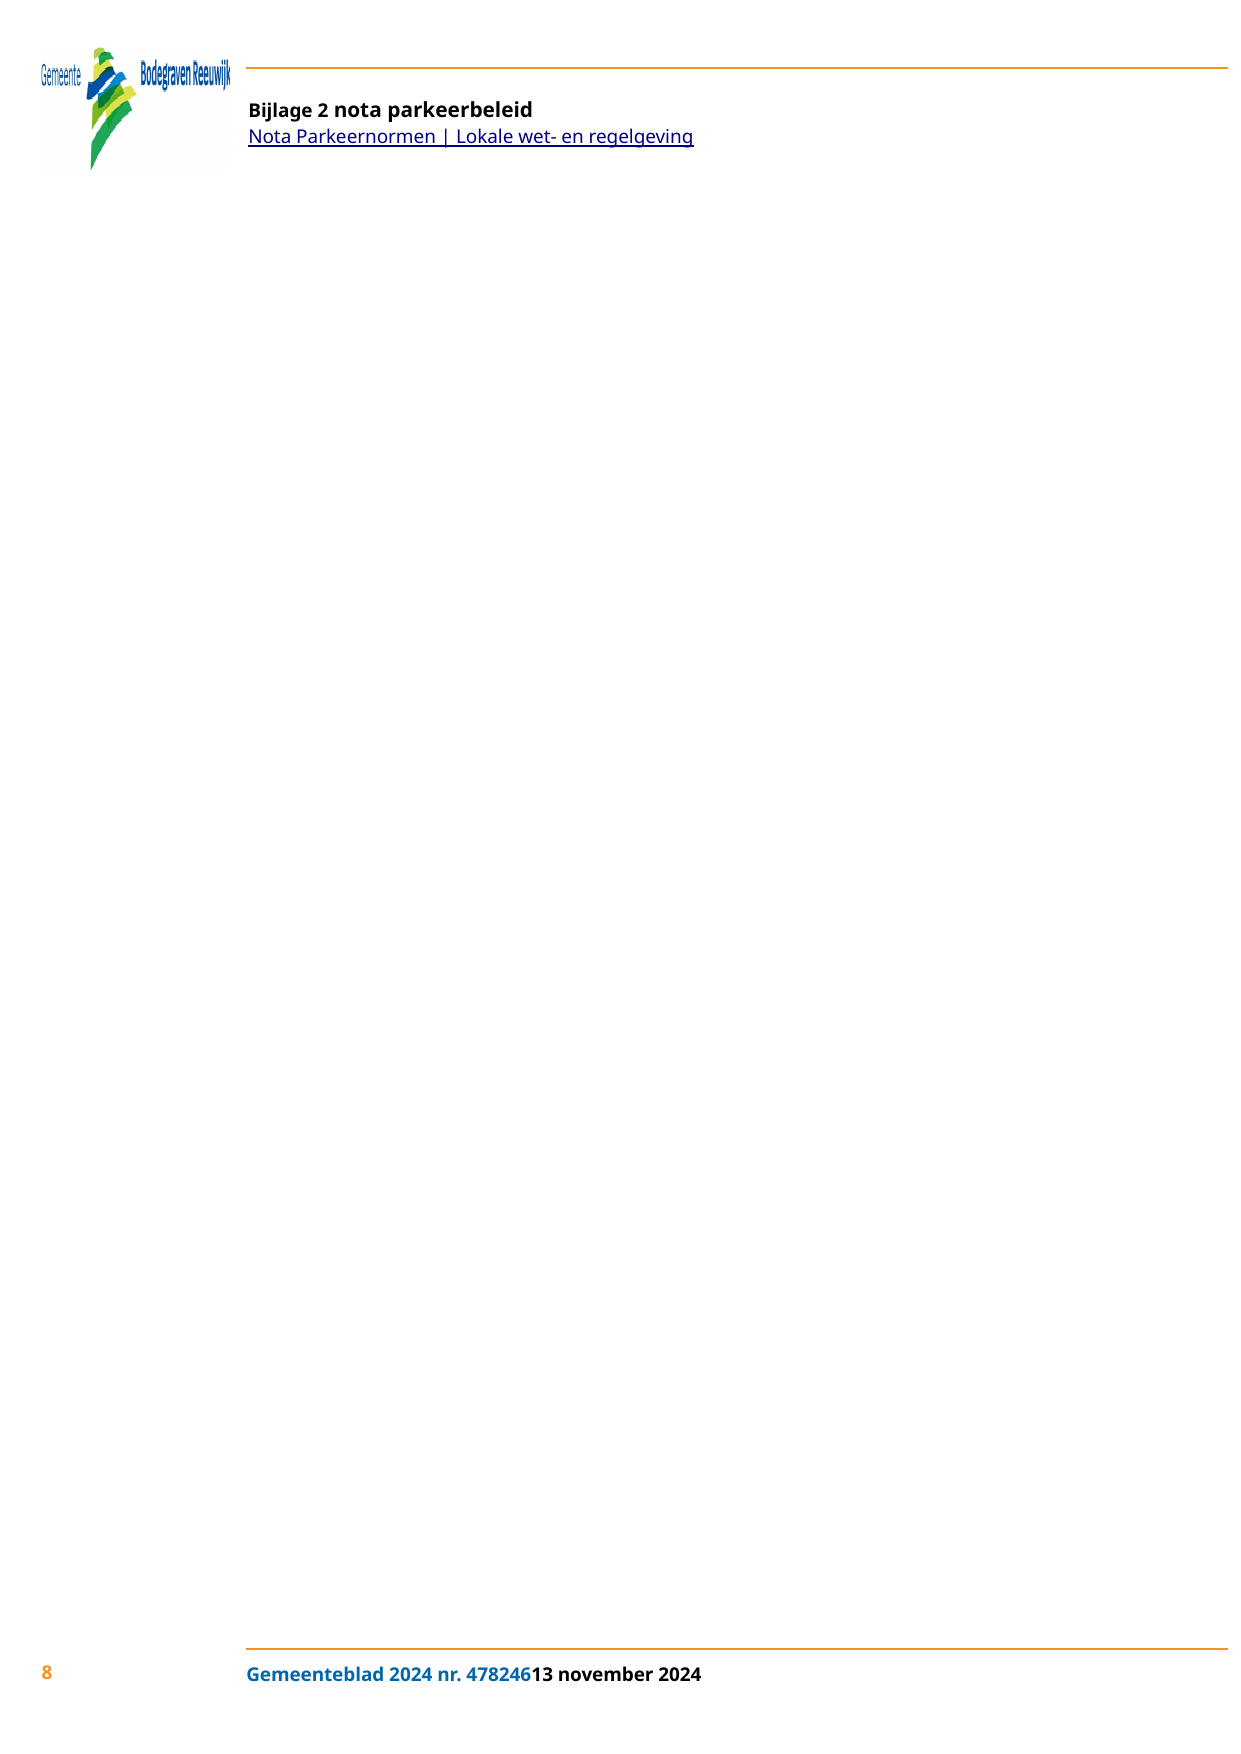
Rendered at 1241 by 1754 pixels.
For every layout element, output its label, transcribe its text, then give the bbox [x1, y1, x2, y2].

picture [41, 47, 231, 172]
text Bijlage 2 nota parkeerbeleid [248, 95, 1152, 123]
text Nota Parkeernormen | Lokale wet- en regelgeving [248, 123, 1152, 149]
